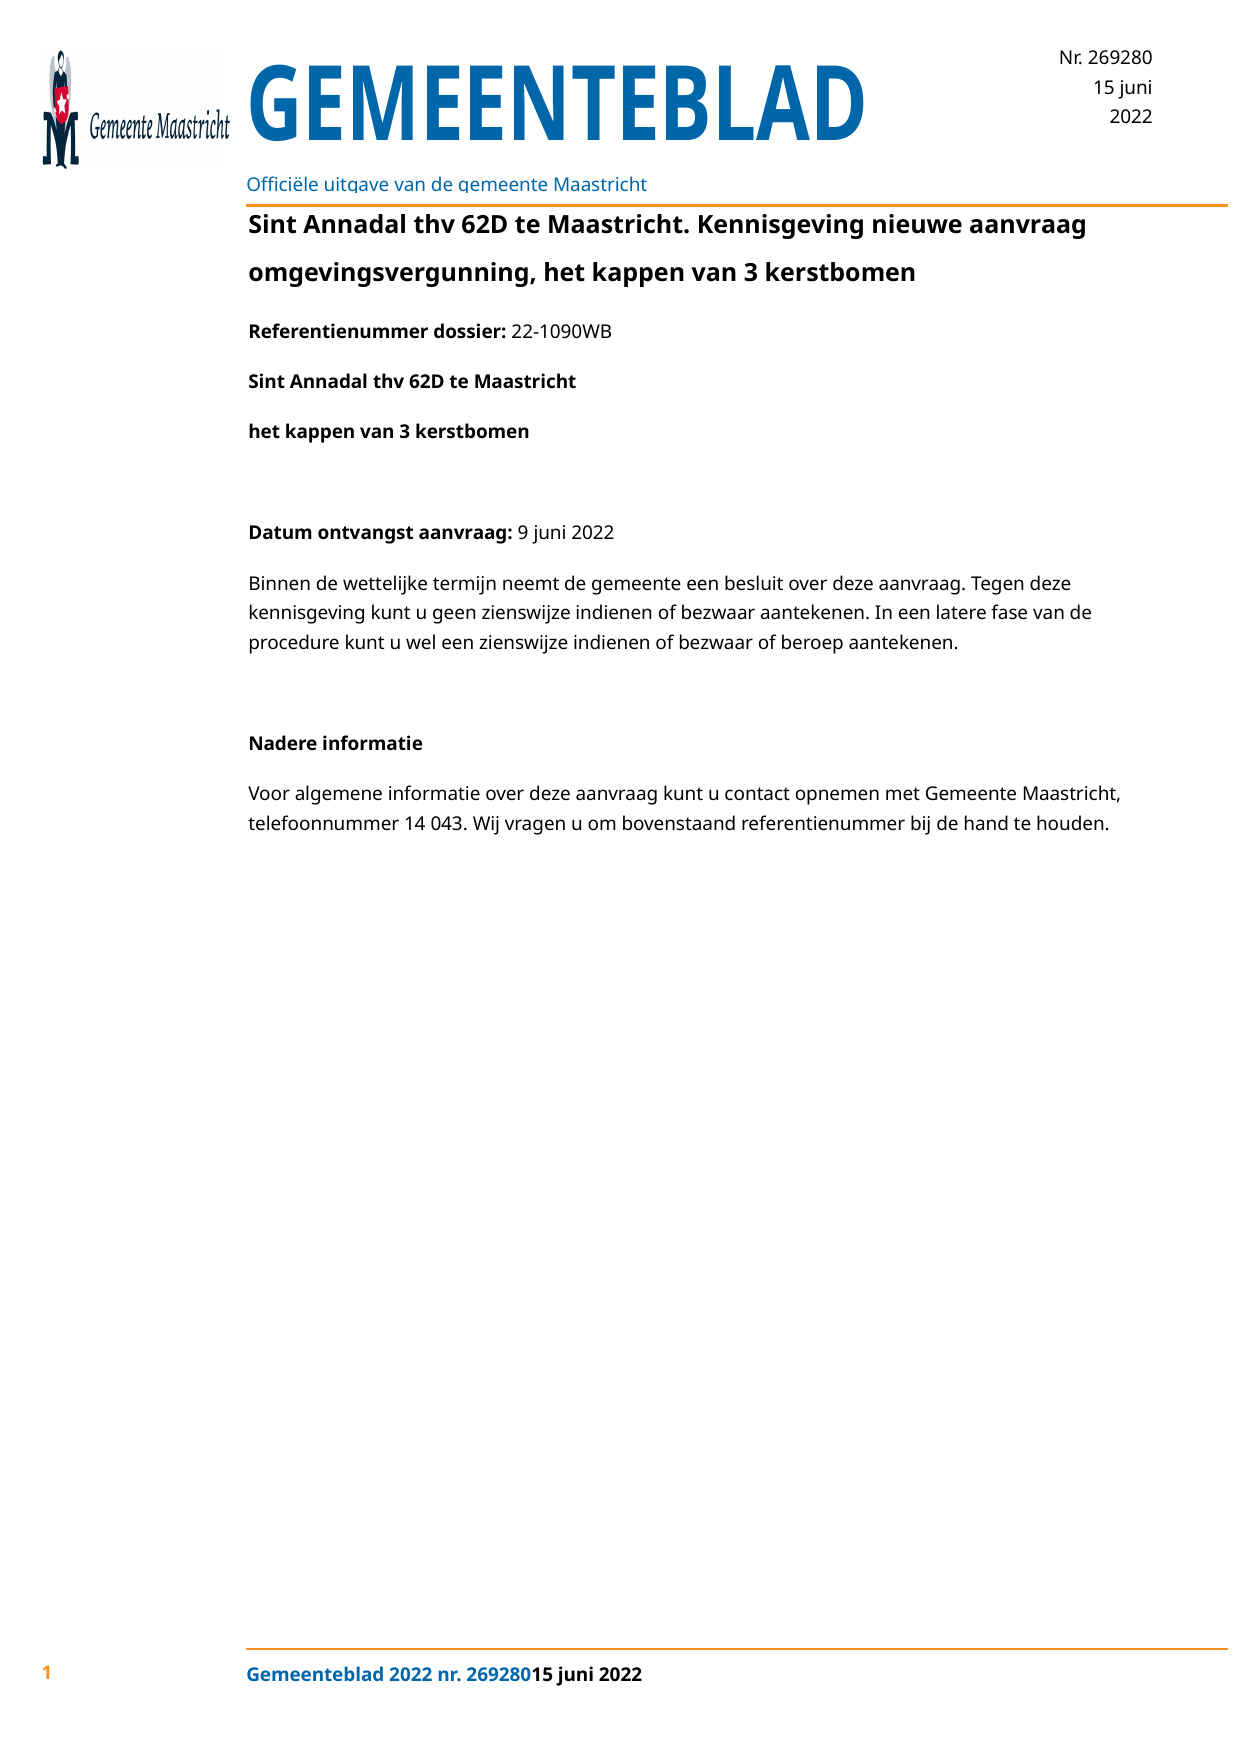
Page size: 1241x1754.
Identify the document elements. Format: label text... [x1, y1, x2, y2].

text het kappen van 3 kerstbomen [248, 419, 1152, 444]
text Voor algemene informatie over deze aanvraag kunt u contact opnemen met Gemeente Maastricht, telefoonnummer 14 043. Wij vragen u om bovenstaand referentienummer bij de hand te houden. [248, 780, 1152, 836]
text Nadere informatie [248, 730, 1152, 756]
picture [41, 47, 231, 172]
text Binnen de wettelijke termijn neemt de gemeente een besluit over deze aanvraag. Tegen deze kennisgeving kunt u geen zienswijze indienen of bezwaar aantekenen. In een latere fase van de procedure kunt u wel een zienswijze indienen of bezwaar of beroep aantekenen. [248, 570, 1152, 655]
text Referentienummer dossier: 22-1090WB [248, 318, 1152, 344]
text Sint Annadal thv 62D te Maastricht [248, 368, 1152, 394]
text Sint Annadal thv 62D te Maastricht. Kennisgeving nieuwe aanvraag omgevingsvergunning, het kappen van 3 kerstbomen [248, 207, 1152, 288]
text Datum ontvangst aanvraag: 9 juni 2022 [248, 519, 1152, 545]
